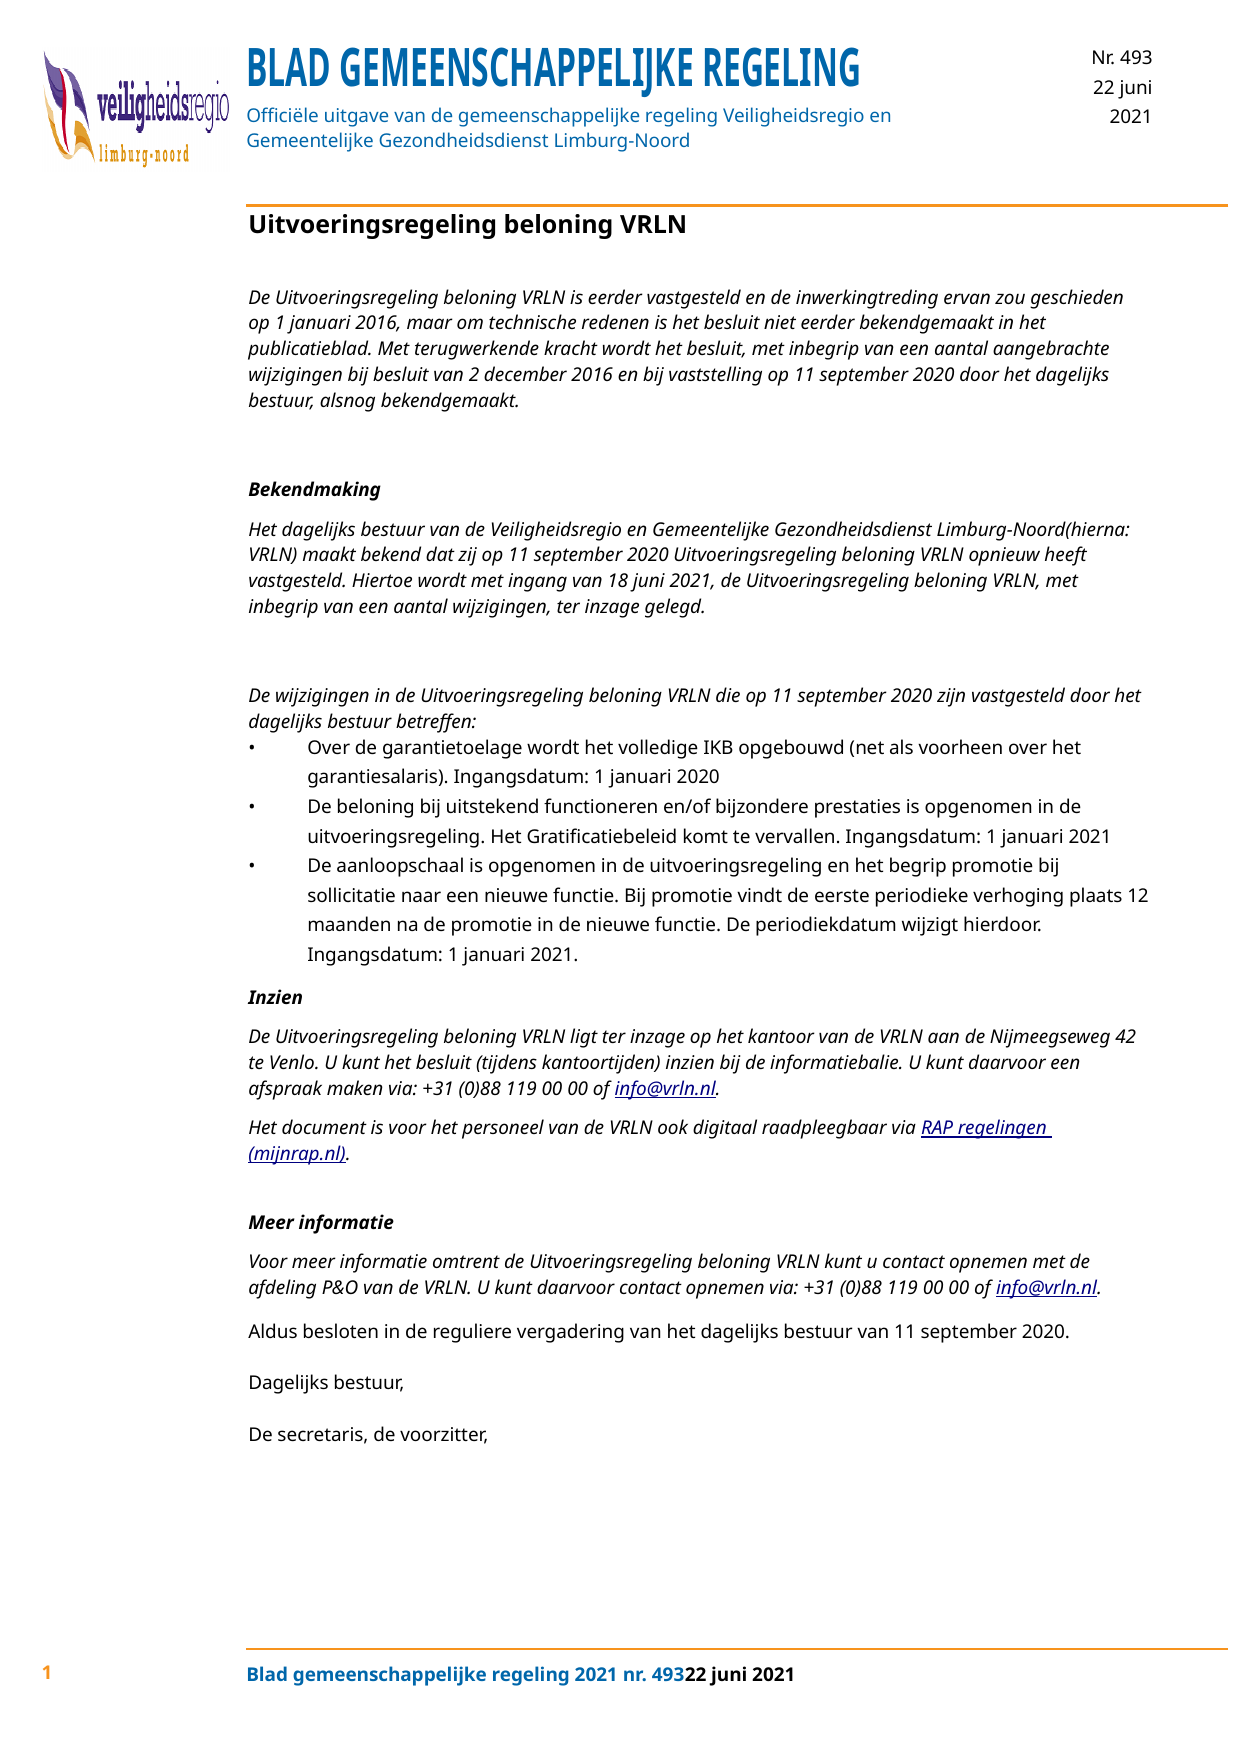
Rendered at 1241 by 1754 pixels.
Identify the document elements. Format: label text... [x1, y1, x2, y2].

picture [41, 47, 231, 172]
text De wijzigingen in de Uitvoeringsregeling beloning VRLN die op 11 september 2020 zijn vastgesteld door het dagelijks bestuur betreffen: [248, 683, 1152, 734]
text Het document is voor het personeel van de VRLN ook digitaal raadpleegbaar via RAP regelingen (mijnrap.nl). [248, 1114, 1152, 1166]
text Het dagelijks bestuur van de Veiligheidsregio en Gemeentelijke Gezondheidsdienst Limburg-Noord(hierna: VRLN) maakt bekend dat zij op 11 september 2020 Uitvoeringsregeling beloning VRLN opnieuw heeft vastgesteld. Hiertoe wordt met ingang van 18 juni 2021, de Uitvoeringsregeling beloning VRLN, met inbegrip van een aantal wijzigingen, ter inzage gelegd. [248, 516, 1152, 619]
text Dagelijks bestuur, [248, 1369, 1152, 1395]
text De Uitvoeringsregeling beloning VRLN ligt ter inzage op het kantoor van de VRLN aan de Nijmeegseweg 42 te Venlo. U kunt het besluit (tijdens kantoortijden) inzien bij de informatiebalie. U kunt daarvoor een afspraak maken via: +31 (0)88 119 00 00 of info@vrln.nl. [248, 1023, 1152, 1101]
list De beloning bij uitstekend functioneren en/of bijzondere prestaties is opgenomen in de uitvoeringsregeling. Het Gratificatiebeleid komt te vervallen. Ingangsdatum: 1 januari 2021 [248, 793, 1152, 848]
text Meer informatie [248, 1209, 1152, 1234]
text De secretaris, de voorzitter, [248, 1421, 1152, 1446]
list Over de garantietoelage wordt het volledige IKB opgebouwd (net als voorheen over het garantiesalaris). Ingangsdatum: 1 januari 2020 [248, 734, 1152, 789]
text Aldus besloten in de reguliere vergadering van het dagelijks bestuur van 11 september 2020. [248, 1318, 1152, 1343]
text Uitvoeringsregeling beloning VRLN [248, 207, 1152, 241]
text Inzien [248, 984, 1152, 1010]
text De Uitvoeringsregeling beloning VRLN is eerder vastgesteld en de inwerkingtreding ervan zou geschieden op 1 januari 2016, maar om technische redenen is het besluit niet eerder bekendgemaakt in het publicatieblad. Met terugwerkende kracht wordt het besluit, met inbegrip van een aantal aangebrachte wijzigingen bij besluit van 2 december 2016 en bij vaststelling op 11 september 2020 door het dagelijks bestuur, alsnog bekendgemaakt. [248, 284, 1152, 412]
text Bekendmaking [248, 476, 1152, 502]
list De aanloopschaal is opgenomen in de uitvoeringsregeling en het begrip promotie bij sollicitatie naar een nieuwe functie. Bij promotie vindt de eerste periodieke verhoging plaats 12 maanden na de promotie in de nieuwe functie. De periodiekdatum wijzigt hierdoor. Ingangsdatum: 1 januari 2021. [248, 852, 1152, 967]
text Voor meer informatie omtrent de Uitvoeringsregeling beloning VRLN kunt u contact opnemen met de afdeling P&O van de VRLN. U kunt daarvoor contact opnemen via: +31 (0)88 119 00 00 of info@vrln.nl. [248, 1248, 1152, 1299]
